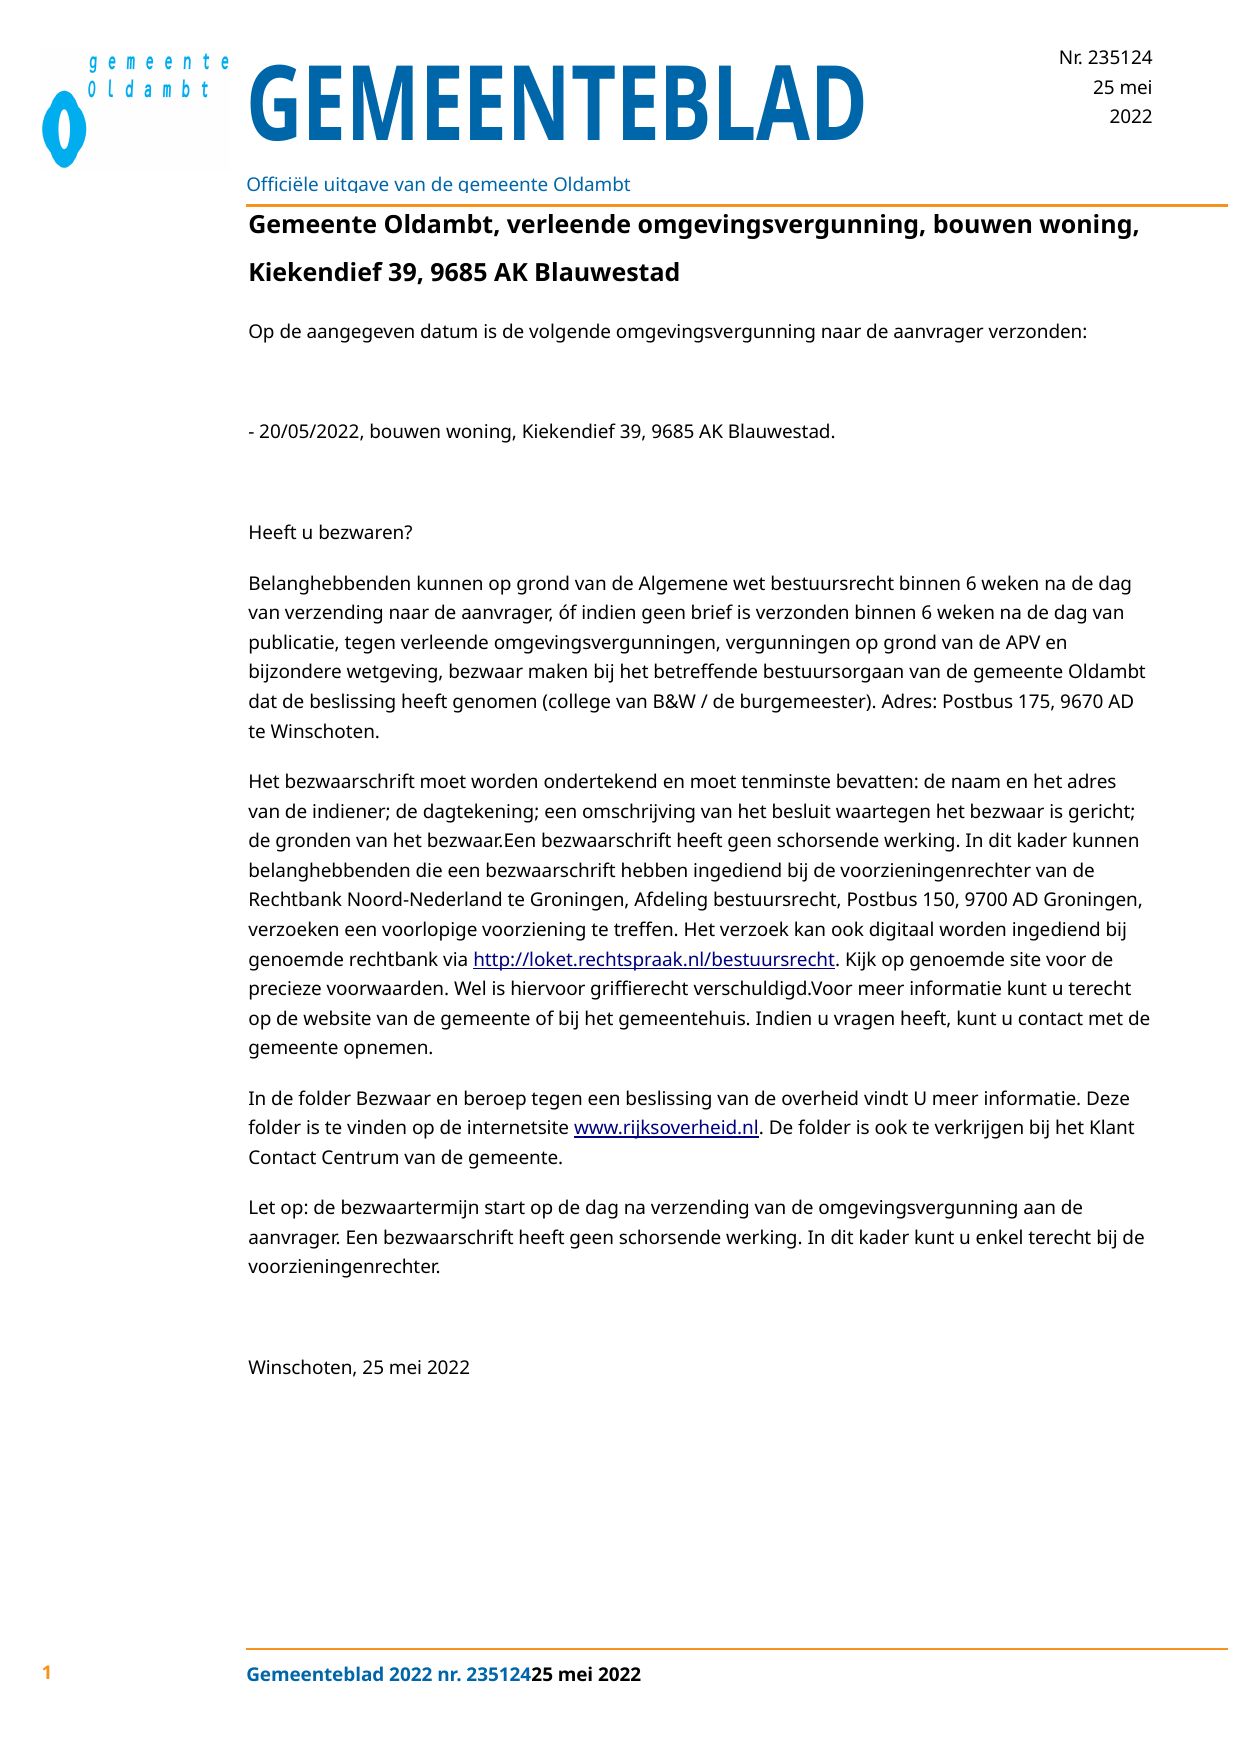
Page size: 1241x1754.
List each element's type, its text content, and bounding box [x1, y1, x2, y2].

text Winschoten, 25 mei 2022 [248, 1354, 1152, 1380]
text Op de aangegeven datum is de volgende omgevingsvergunning naar de aanvrager verzonden: [248, 318, 1152, 344]
text Let op: de bezwaartermijn start op de dag na verzending van de omgevingsvergunning aan de aanvrager. Een bezwaarschrift heeft geen schorsende werking. In dit kader kunt u enkel terecht bij de voorzieningenrechter. [248, 1194, 1152, 1279]
picture [41, 47, 231, 172]
text Het bezwaarschrift moet worden ondertekend en moet tenminste bevatten: de naam en het adres van de indiener; de dagtekening; een omschrijving van het besluit waartegen het bezwaar is gericht; de gronden van het bezwaar.Een bezwaarschrift heeft geen schorsende werking. In dit kader kunnen belanghebbenden die een bezwaarschrift hebben ingediend bij de voorzieningenrechter van de Rechtbank Noord-Nederland te Groningen, Afdeling bestuursrecht, Postbus 150, 9700 AD Groningen, verzoeken een voorlopige voorziening te treffen. Het verzoek kan ook digitaal worden ingediend bij genoemde rechtbank via http://loket.rechtspraak.nl/bestuursrecht. Kijk op genoemde site voor de precieze voorwaarden. Wel is hiervoor griffierecht verschuldigd.Voor meer informatie kunt u terecht op de website van de gemeente of bij het gemeentehuis. Indien u vragen heeft, kunt u contact met de gemeente opnemen. [248, 768, 1152, 1060]
text Belanghebbenden kunnen op grond van de Algemene wet bestuursrecht binnen 6 weken na de dag van verzending naar de aanvrager, óf indien geen brief is verzonden binnen 6 weken na de dag van publicatie, tegen verleende omgevingsvergunningen, vergunningen op grond van de APV en bijzondere wetgeving, bezwaar maken bij het betreffende bestuursorgaan van de gemeente Oldambt dat de beslissing heeft genomen (college van B&W / de burgemeester). Adres: Postbus 175, 9670 AD te Winschoten. [248, 570, 1152, 744]
text - 20/05/2022, bouwen woning, Kiekendief 39, 9685 AK Blauwestad. [248, 419, 1152, 444]
text In de folder Bezwaar en beroep tegen een beslissing van de overheid vindt U meer informatie. Deze folder is te vinden op de internetsite www.rijksoverheid.nl. De folder is ook te verkrijgen bij het Klant Contact Centrum van de gemeente. [248, 1085, 1152, 1170]
text Gemeente Oldambt, verleende omgevingsvergunning, bouwen woning, Kiekendief 39, 9685 AK Blauwestad [248, 207, 1152, 288]
text Heeft u bezwaren? [248, 519, 1152, 545]
